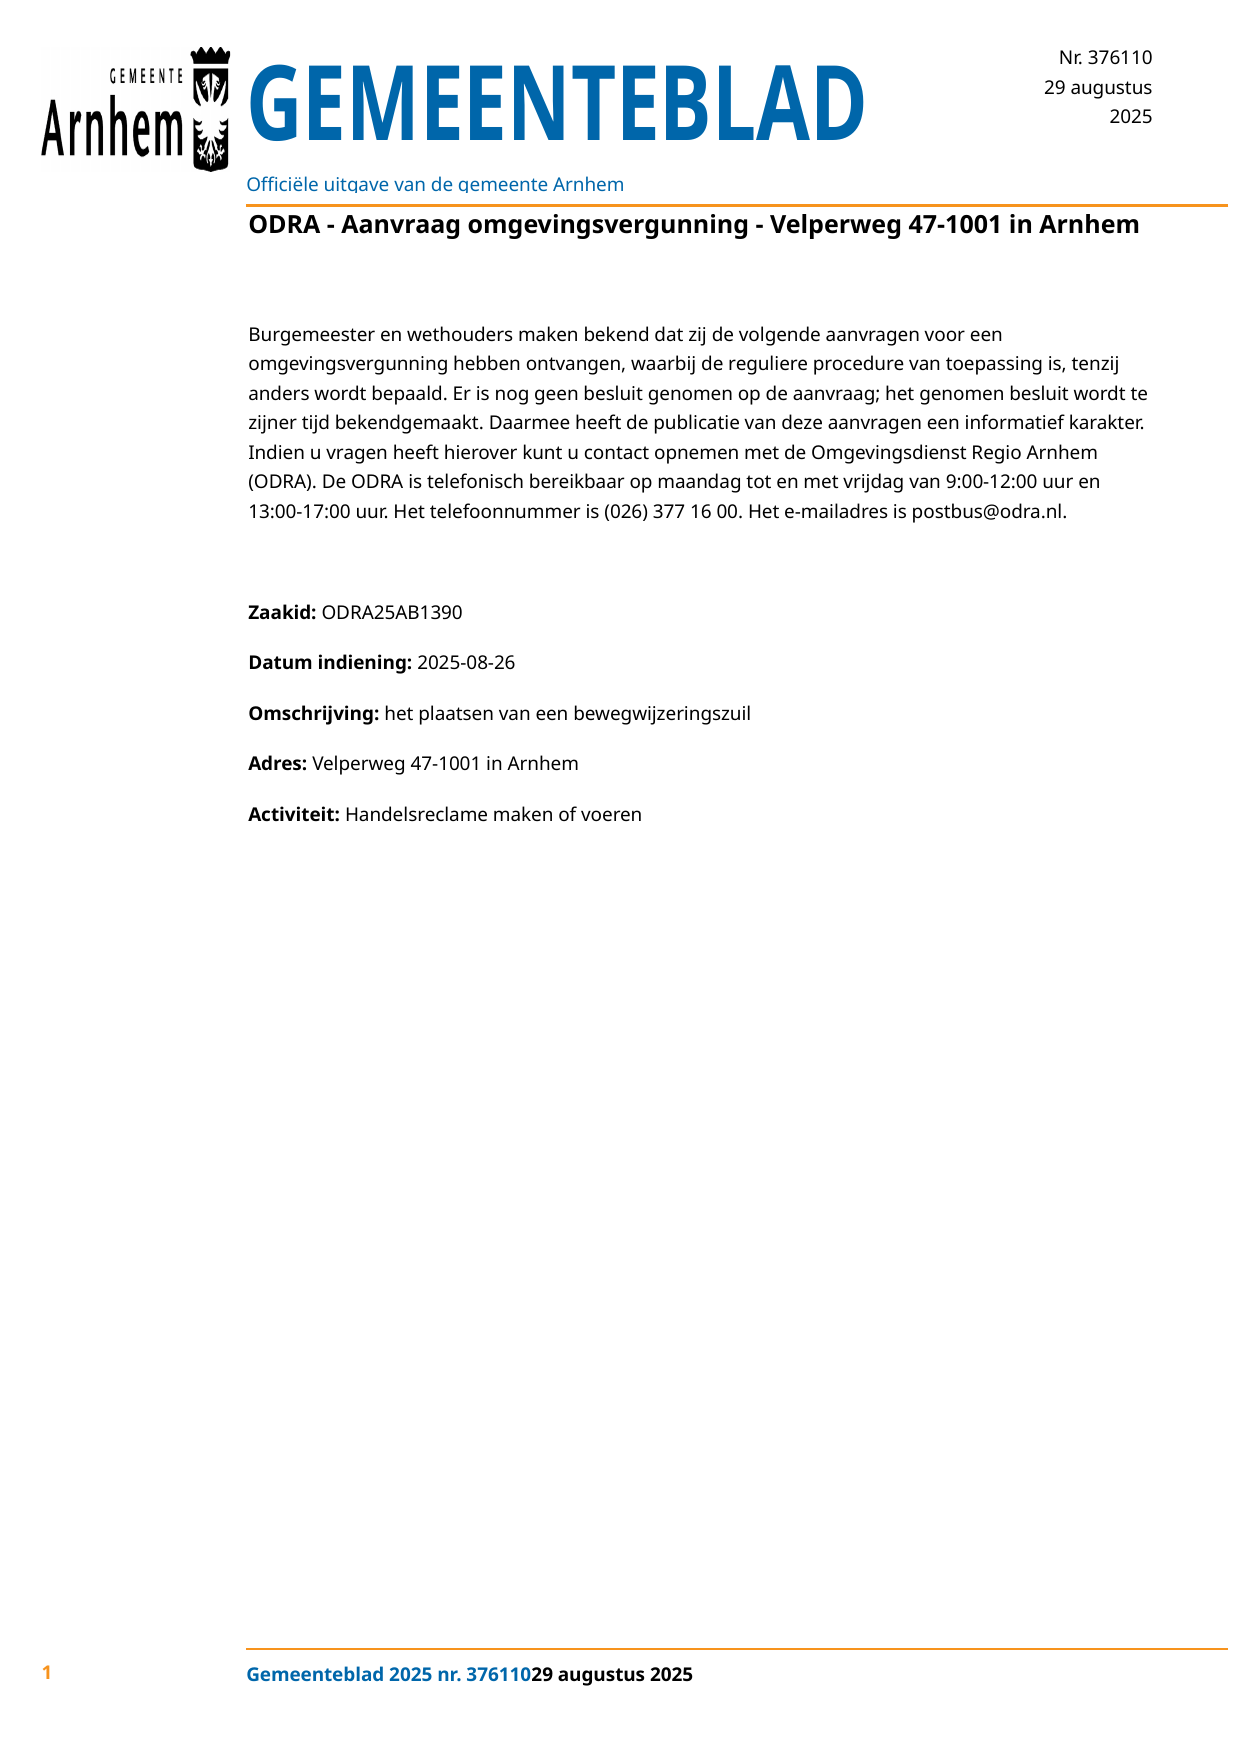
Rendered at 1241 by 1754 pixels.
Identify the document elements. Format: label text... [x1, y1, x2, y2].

text Adres: Velperweg 47-1001 in Arnhem [248, 750, 1152, 776]
text ODRA - Aanvraag omgevingsvergunning - Velperweg 47-1001 in Arnhem [248, 207, 1152, 241]
picture [41, 47, 231, 172]
text Activiteit: Handelsreclame maken of voeren [248, 801, 1152, 826]
text Omschrijving: het plaatsen van een bewegwijzeringszuil [248, 700, 1152, 726]
text Zaakid: ODRA25AB1390 [248, 599, 1152, 625]
text Datum indiening: 2025-08-26 [248, 649, 1152, 675]
text Burgemeester en wethouders maken bekend dat zij de volgende aanvragen voor een omgevingsvergunning hebben ontvangen, waarbij de reguliere procedure van toepassing is, tenzij anders wordt bepaald. Er is nog geen besluit genomen op de aanvraag; het genomen besluit wordt te zijner tijd bekendgemaakt. Daarmee heeft de publicatie van deze aanvragen een informatief karakter. Indien u vragen heeft hierover kunt u contact opnemen met de Omgevingsdienst Regio Arnhem (ODRA). De ODRA is telefonisch bereikbaar op maandag tot en met vrijdag van 9:00-12:00 uur en 13:00-17:00 uur. Het telefoonnummer is (026) 377 16 00. Het e-mailadres is postbus@odra.nl. [248, 321, 1152, 524]
